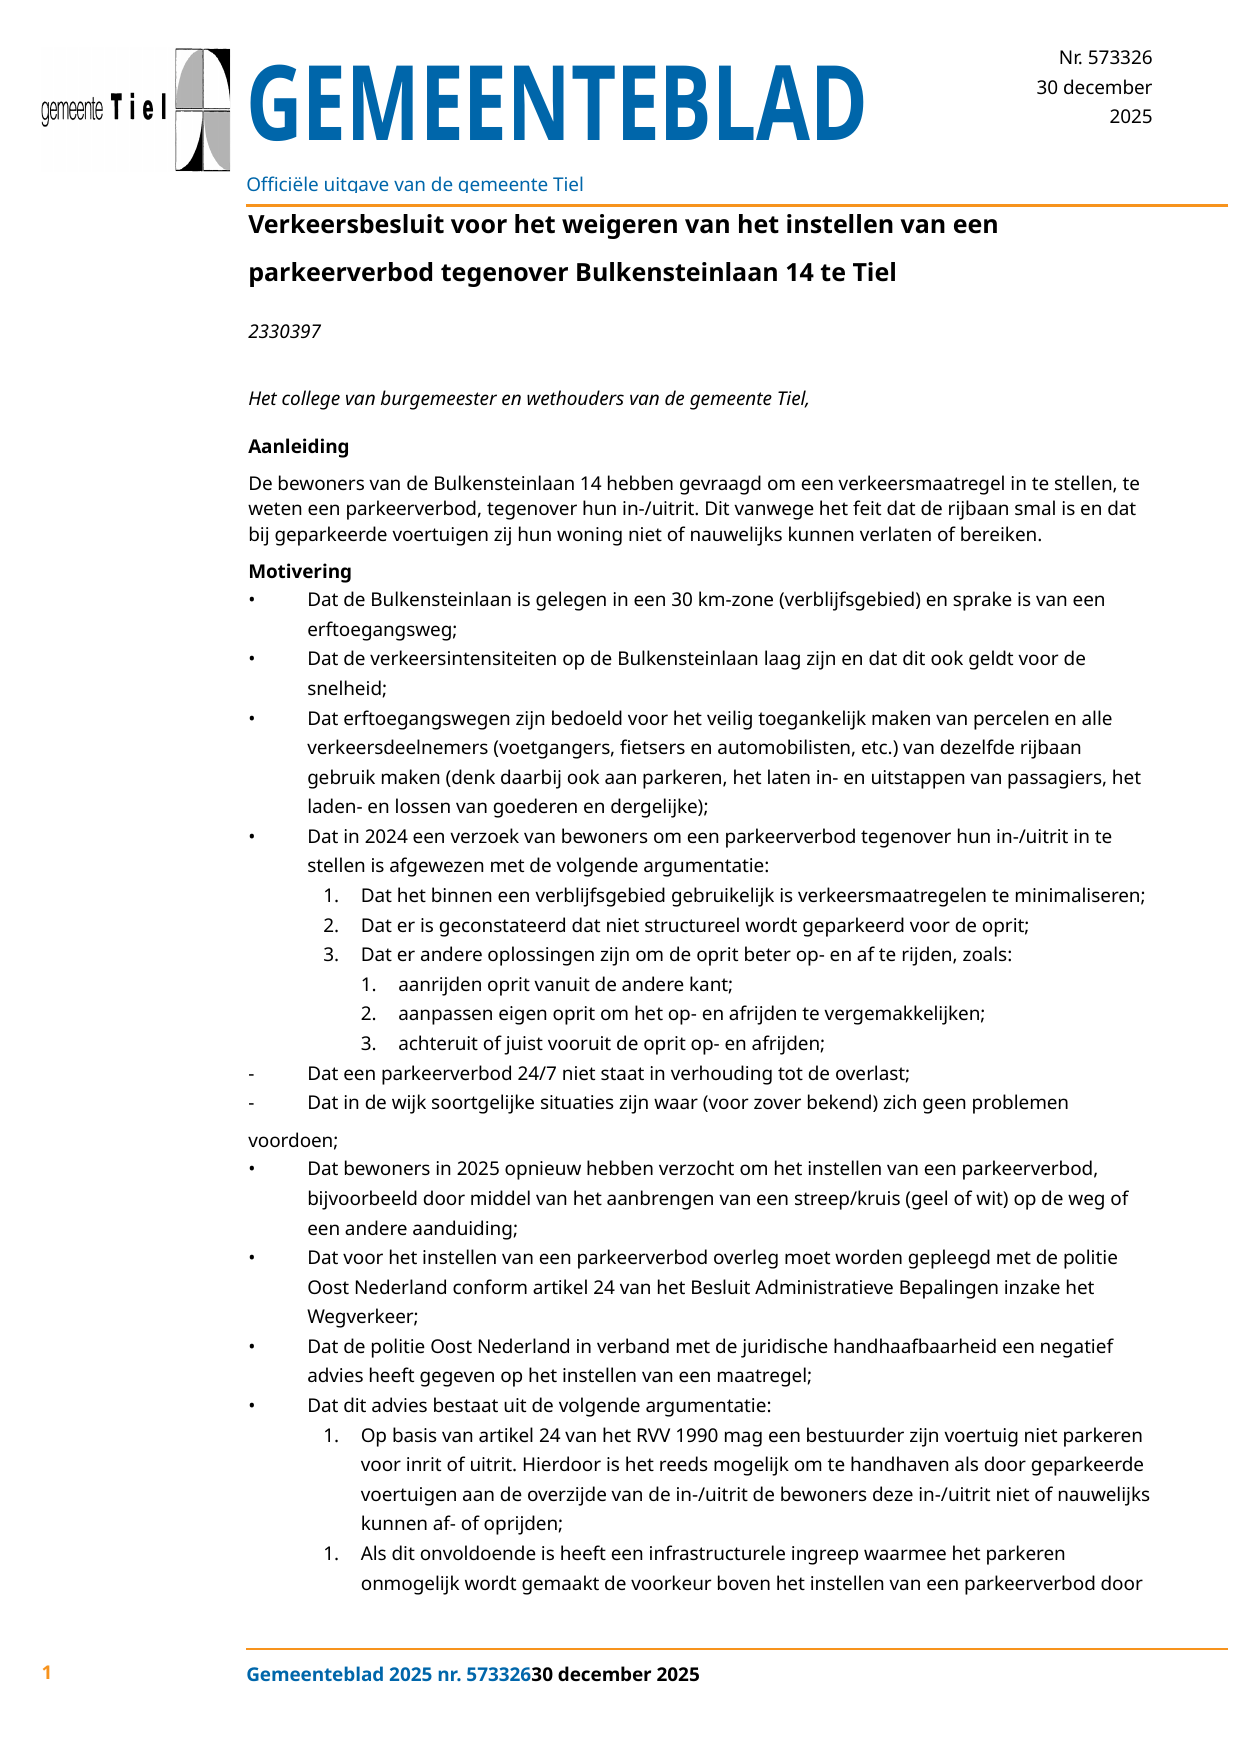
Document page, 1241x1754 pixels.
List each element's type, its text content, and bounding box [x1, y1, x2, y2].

text Het college van burgemeester en wethouders van de gemeente Tiel, [248, 386, 1152, 411]
text voordoen; [248, 1127, 1152, 1153]
list Dat er is geconstateerd dat niet structureel wordt geparkeerd voor de oprit; [323, 912, 1152, 937]
list Dat een parkeerverbod 24/7 niet staat in verhouding tot de overlast; [248, 1060, 1152, 1085]
list Dat bewoners in 2025 opnieuw hebben verzocht om het instellen van een parkeerverbod, bijvoorbeeld door middel van het aanbrengen van een streep/kruis (geel of wit) op de weg of een andere aanduiding; [248, 1156, 1152, 1240]
list aanrijden oprit vanuit de andere kant; [361, 971, 1152, 997]
list Dat de Bulkensteinlaan is gelegen in een 30 km-zone (verblijfsgebied) en sprake is van een erftoegangsweg; [248, 586, 1152, 642]
list Dat het binnen een verblijfsgebied gebruikelijk is verkeersmaatregelen te minimaliseren; [323, 882, 1152, 908]
text De bewoners van de Bulkensteinlaan 14 hebben gevraagd om een verkeersmaatregel in te stellen, te weten een parkeerverbod, tegenover hun in-/uitrit. Dit vanwege het feit dat de rijbaan smal is en dat bij geparkeerde voertuigen zij hun woning niet of nauwelijks kunnen verlaten of bereiken. [248, 470, 1152, 547]
text 2330397 [248, 318, 1152, 344]
list Als dit onvoldoende is heeft een infrastructurele ingreep waarmee het parkeren onmogelijk wordt gemaakt de voorkeur boven het instellen van een parkeerverbod door [323, 1540, 1152, 1595]
text Motivering [248, 558, 1152, 584]
list Dat de politie Oost Nederland in verband met de juridische handhaafbaarheid een negatief advies heeft gegeven op het instellen van een maatregel; [248, 1333, 1152, 1388]
list Dat voor het instellen van een parkeerverbod overleg moet worden gepleegd met de politie Oost Nederland conform artikel 24 van het Besluit Administratieve Bepalingen inzake het Wegverkeer; [248, 1244, 1152, 1329]
list Op basis van artikel 24 van het RVV 1990 mag een bestuurder zijn voertuig niet parkeren voor inrit of uitrit. Hierdoor is het reeds mogelijk om te handhaven als door geparkeerde voertuigen aan de overzijde van de in-/uitrit de bewoners deze in-/uitrit niet of nauwelijks kunnen af- of oprijden; [323, 1422, 1152, 1536]
list Dat er andere oplossingen zijn om de oprit beter op- en af te rijden, zoals: [323, 941, 1152, 967]
list Dat in de wijk soortgelijke situaties zijn waar (voor zover bekend) zich geen problemen [248, 1089, 1152, 1115]
list achteruit of juist vooruit de oprit op- en afrijden; [361, 1030, 1152, 1056]
list aanpassen eigen oprit om het op- en afrijden te vergemakkelijken; [361, 1001, 1152, 1026]
picture [41, 47, 231, 172]
list Dat in 2024 een verzoek van bewoners om een parkeerverbod tegenover hun in-/uitrit in te stellen is afgewezen met de volgende argumentatie: [248, 823, 1152, 878]
list Dat erftoegangswegen zijn bedoeld voor het veilig toegankelijk maken van percelen en alle verkeersdeelnemers (voetgangers, fietsers en automobilisten, etc.) van dezelfde rijbaan gebruik maken (denk daarbij ook aan parkeren, het laten in- en uitstappen van passagiers, het laden- en lossen van goederen en dergelijke); [248, 705, 1152, 819]
text Aanleiding [248, 433, 1152, 459]
list Dat de verkeersintensiteiten op de Bulkensteinlaan laag zijn en dat dit ook geldt voor de snelheid; [248, 646, 1152, 701]
list Dat dit advies bestaat uit de volgende argumentatie: [248, 1392, 1152, 1418]
text Verkeersbesluit voor het weigeren van het instellen van een parkeerverbod tegenover Bulkensteinlaan 14 te Tiel [248, 207, 1152, 288]
